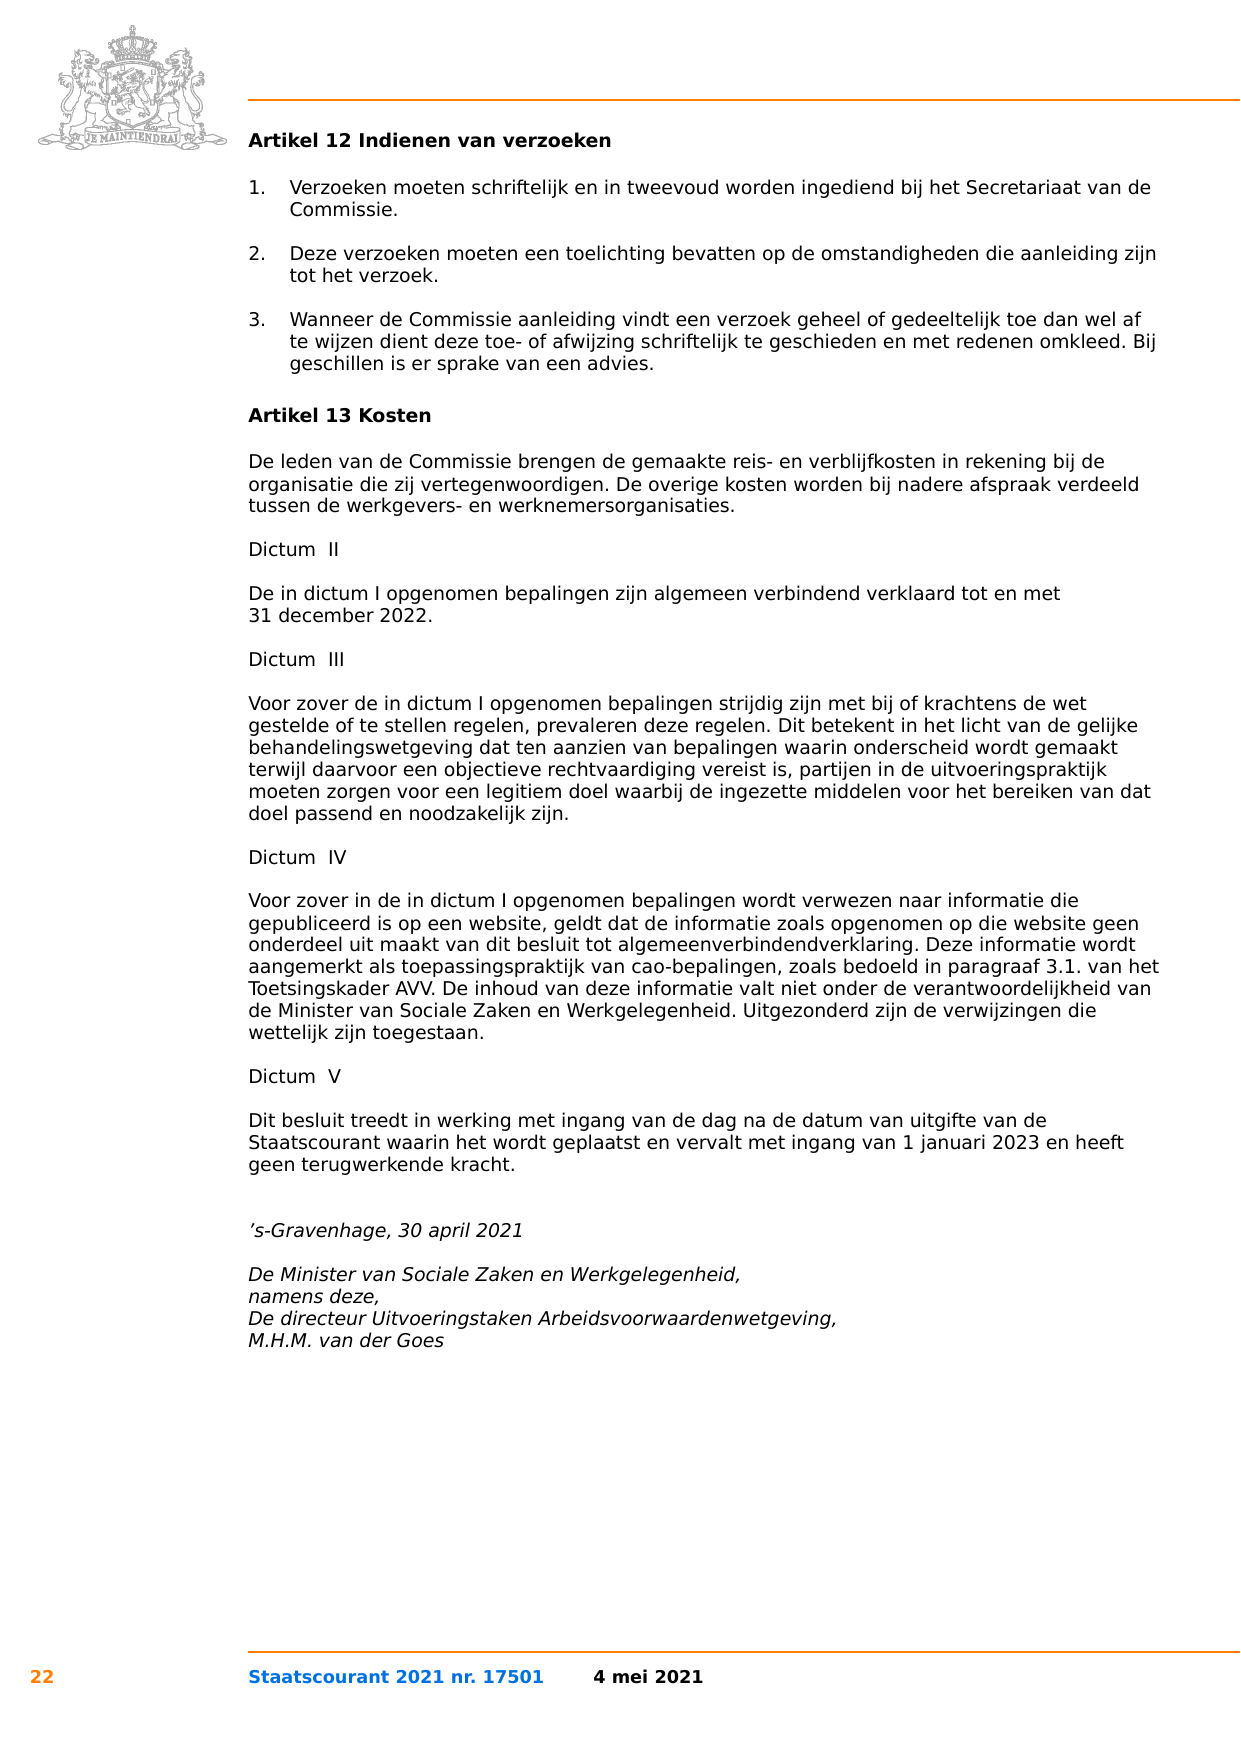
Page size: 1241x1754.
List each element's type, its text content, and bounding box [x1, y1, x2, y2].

picture [38, 25, 227, 150]
text 2. Deze verzoeken moeten een toelichting bevatten op de omstandigheden die aanleiding zijn tot het verzoek. [248, 243, 1163, 287]
text Dictum V [248, 1066, 1163, 1088]
text Dictum II [248, 539, 1163, 561]
subtitle Artikel 12 Indienen van verzoeken [248, 130, 1163, 152]
text Dictum IV [248, 847, 1163, 868]
text De Minister van Sociale Zaken en Werkgelegenheid, namens deze, De directeur Uitvoeringstaken Arbeidsvoorwaardenwetgeving, M.H.M. van der Goes [248, 1264, 1163, 1352]
text Dictum III [248, 649, 1163, 671]
text Voor zover de in dictum I opgenomen bepalingen strijdig zijn met bij of krachtens de wet gestelde of te stellen regelen, prevaleren deze regelen. Dit betekent in het licht van de gelijke behandelingswetgeving dat ten aanzien van bepalingen waarin onderscheid wordt gemaakt terwijl daarvoor een objectieve rechtvaardiging vereist is, partijen in de uitvoeringspraktijk moeten zorgen voor een legitiem doel waarbij de ingezette middelen voor het bereiken van dat doel passend en noodzakelijk zijn. [248, 693, 1163, 825]
text Voor zover in de in dictum I opgenomen bepalingen wordt verwezen naar informatie die gepubliceerd is op een website, geldt dat de informatie zoals opgenomen op die website geen onderdeel uit maakt van dit besluit tot algemeenverbindendverklaring. Deze informatie wordt aangemerkt als toepassingspraktijk van cao-bepalingen, zoals bedoeld in paragraaf 3.1. van het Toetsingskader AVV. De inhoud van deze informatie valt niet onder de verantwoordelijkheid van de Minister van Sociale Zaken en Werkgelegenheid. Uitgezonderd zijn de verwijzingen die wettelijk zijn toegestaan. [248, 890, 1163, 1044]
text ’s-Gravenhage, 30 april 2021 [248, 1220, 1163, 1242]
text Dit besluit treedt in werking met ingang van de dag na de datum van uitgifte van de Staatscourant waarin het wordt geplaatst en vervalt met ingang van 1 januari 2023 en heeft geen terugwerkende kracht. [248, 1110, 1163, 1176]
text 3. Wanneer de Commissie aanleiding vindt een verzoek geheel of gedeeltelijk toe dan wel af te wijzen dient deze toe- of afwijzing schriftelijk te geschieden en met redenen omkleed. Bij geschillen is er sprake van een advies. [248, 308, 1163, 374]
text De leden van de Commissie brengen de gemaakte reis- en verblijfkosten in rekening bij de organisatie die zij vertegenwoordigen. De overige kosten worden bij nadere afspraak verdeeld tussen de werkgevers- en werknemersorganisaties. [248, 451, 1163, 517]
text De in dictum I opgenomen bepalingen zijn algemeen verbindend verklaard tot en met 31 december 2022. [248, 583, 1163, 627]
subtitle Artikel 13 Kosten [248, 404, 1163, 426]
text 1. Verzoeken moeten schriftelijk en in tweevoud worden ingediend bij het Secretariaat van de Commissie. [248, 177, 1163, 221]
